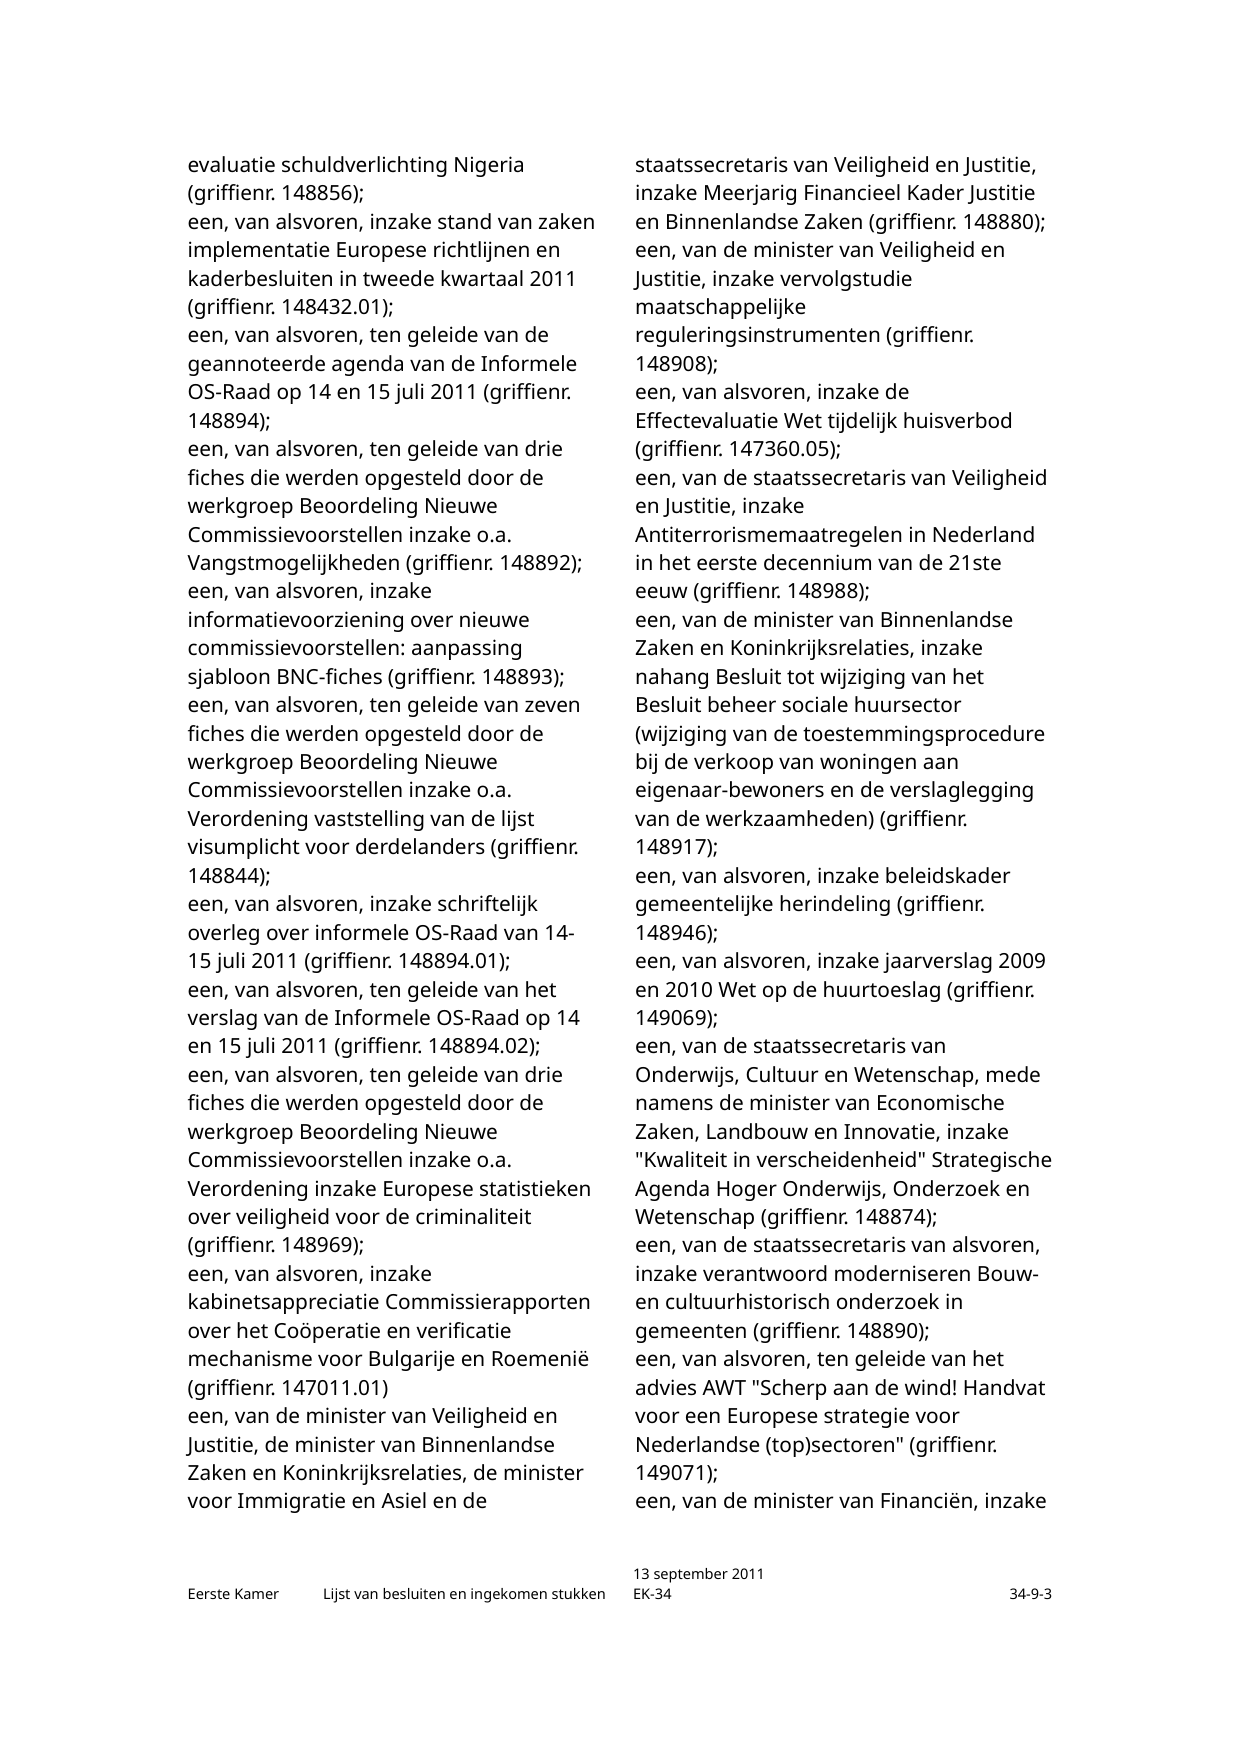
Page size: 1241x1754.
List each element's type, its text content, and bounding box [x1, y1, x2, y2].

text een, van alsvoren, ten geleide van drie fiches die werden opgesteld door de werkgroep Beoordeling Nieuwe Commissievoorstellen inzake o.a. Verordening inzake Europese statistieken over veiligheid voor de criminaliteit (griffienr. 148969); [187, 1060, 605, 1259]
text een, van de minister van Veiligheid en Justitie, de minister van Binnenlandse Zaken en Koninkrijksrelaties, de minister voor Immigratie en Asiel en de [187, 1401, 605, 1515]
text een, van de minister van Financiën, inzake [635, 1487, 1053, 1515]
text een, van alsvoren, ten geleide van drie fiches die werden opgesteld door de werkgroep Beoordeling Nieuwe Commissievoorstellen inzake o.a. Vangstmogelijkheden (griffienr. 148892); [187, 434, 605, 577]
text een, van alsvoren, inzake stand van zaken implementatie Europese richtlijnen en kaderbesluiten in tweede kwartaal 2011 (griffienr. 148432.01); [187, 207, 605, 321]
text een, van alsvoren, ten geleide van zeven fiches die werden opgesteld door de werkgroep Beoordeling Nieuwe Commissievoorstellen inzake o.a. Verordening vaststelling van de lijst visumplicht voor derdelanders (griffienr. 148844); [187, 690, 605, 889]
text een, van de minister van Veiligheid en Justitie, inzake vervolgstudie maatschappelijke reguleringsinstrumenten (griffienr. 148908); [635, 235, 1053, 377]
text staatssecretaris van Veiligheid en Justitie, inzake Meerjarig Financieel Kader Justitie en Binnenlandse Zaken (griffienr. 148880); [635, 150, 1053, 235]
text een, van de minister van Binnenlandse Zaken en Koninkrijksrelaties, inzake nahang Besluit tot wijziging van het Besluit beheer sociale huursector (wijziging van de toestemmingsprocedure bij de verkoop van woningen aan eigenaar-bewoners en de verslaglegging van de werkzaamheden) (griffienr. 148917); [635, 605, 1053, 861]
text een, van de staatssecretaris van Veiligheid en Justitie, inzake Antiterrorismemaatregelen in Nederland in het eerste decennium van de 21ste eeuw (griffienr. 148988); [635, 463, 1053, 605]
text evaluatie schuldverlichting Nigeria (griffienr. 148856); [187, 150, 605, 207]
text een, van alsvoren, inzake schriftelijk overleg over informele OS-Raad van 14-15 juli 2011 (griffienr. 148894.01); [187, 889, 605, 975]
text een, van de staatssecretaris van alsvoren, inzake verantwoord moderniseren Bouw- en cultuurhistorisch onderzoek in gemeenten (griffienr. 148890); [635, 1231, 1053, 1344]
text een, van alsvoren, ten geleide van het verslag van de Informele OS-Raad op 14 en 15 juli 2011 (griffienr. 148894.02); [187, 975, 605, 1060]
text een, van alsvoren, inzake jaarverslag 2009 en 2010 Wet op de huurtoeslag (griffienr. 149069); [635, 946, 1053, 1032]
text een, van alsvoren, ten geleide van de geannoteerde agenda van de Informele OS-Raad op 14 en 15 juli 2011 (griffienr. 148894); [187, 321, 605, 434]
text een, van alsvoren, inzake informatievoorziening over nieuwe commissievoorstellen: aanpassing sjabloon BNC-fiches (griffienr. 148893); [187, 577, 605, 690]
text een, van alsvoren, ten geleide van het advies AWT "Scherp aan de wind! Handvat voor een Europese strategie voor Nederlandse (top)sectoren" (griffienr. 149071); [635, 1344, 1053, 1487]
text een, van de staatssecretaris van Onderwijs, Cultuur en Wetenschap, mede namens de minister van Economische Zaken, Landbouw en Innovatie, inzake "Kwaliteit in verscheidenheid" Strategische Agenda Hoger Onderwijs, Onderzoek en Wetenschap (griffienr. 148874); [635, 1032, 1053, 1231]
text een, van alsvoren, inzake de Effectevaluatie Wet tijdelijk huisverbod (griffienr. 147360.05); [635, 377, 1053, 463]
text een, van alsvoren, inzake beleidskader gemeentelijke herindeling (griffienr. 148946); [635, 861, 1053, 946]
text een, van alsvoren, inzake kabinetsappreciatie Commissierapporten over het Coöperatie en verificatie mechanisme voor Bulgarije en Roemenië (griffienr. 147011.01) [187, 1259, 605, 1401]
